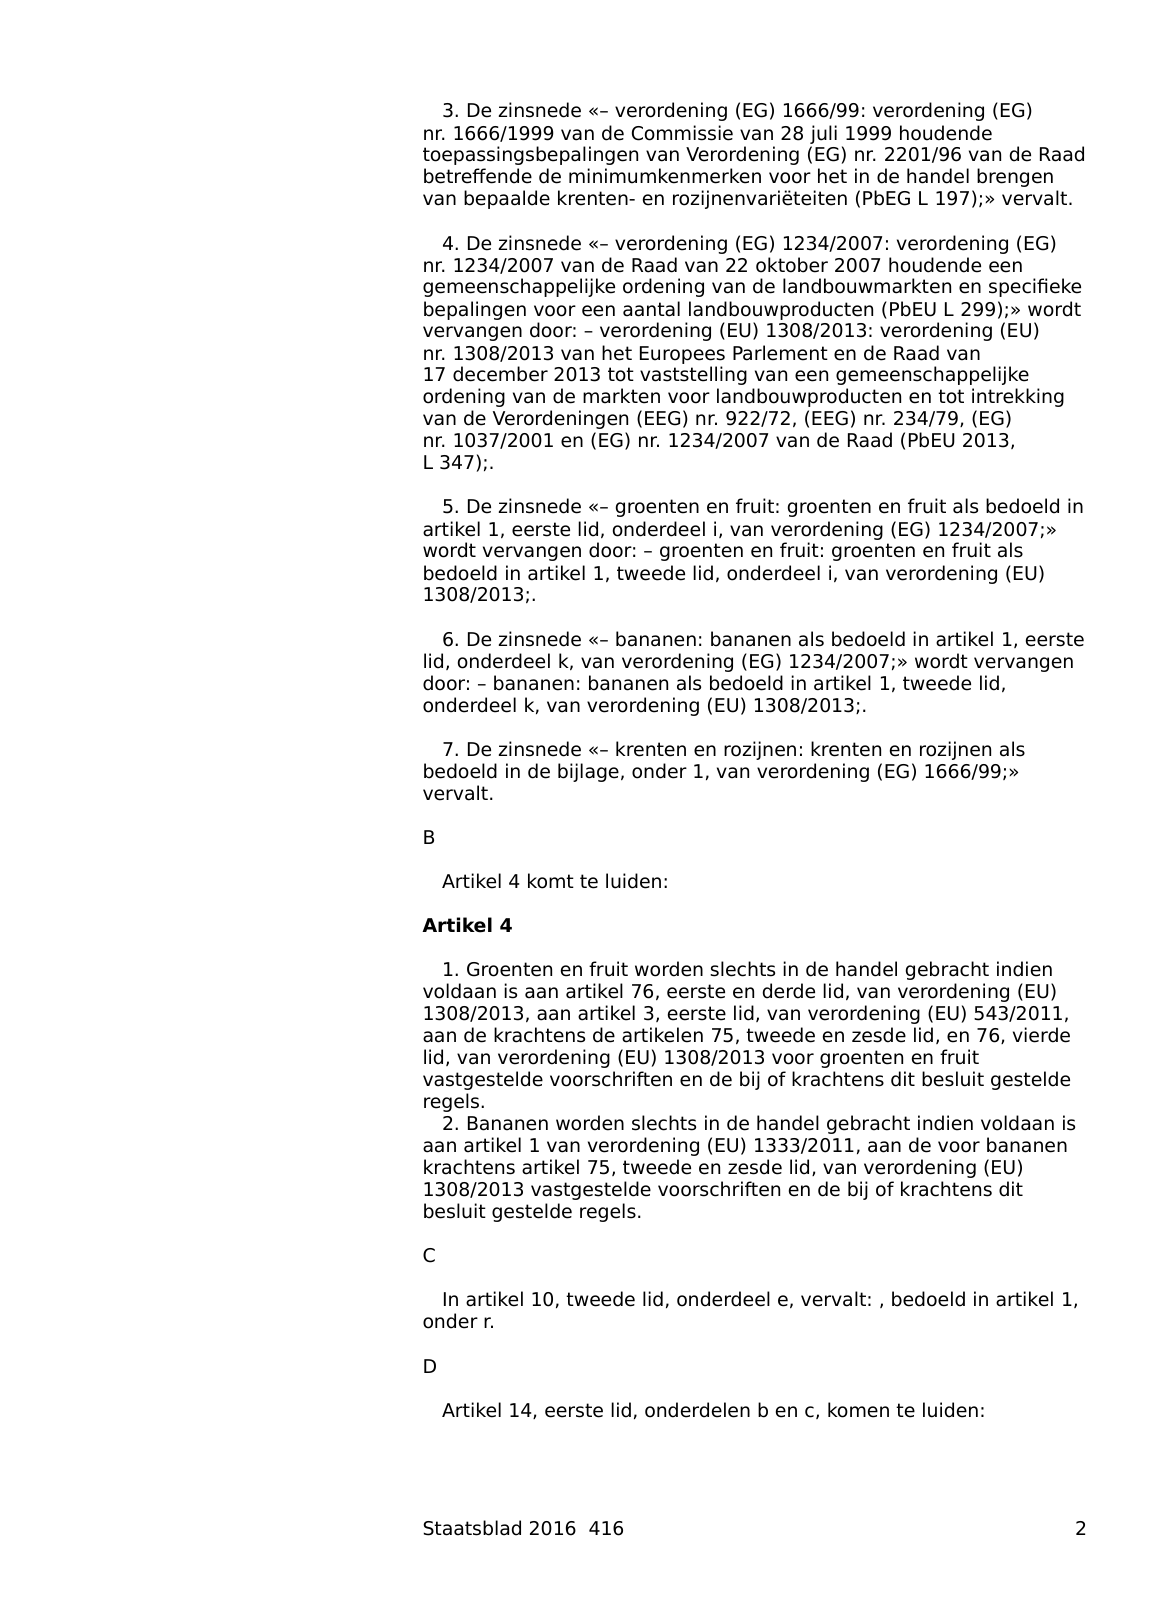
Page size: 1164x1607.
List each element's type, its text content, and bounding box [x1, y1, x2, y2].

text 1. Groenten en fruit worden slechts in de handel gebracht indien voldaan is aan artikel 76, eerste en derde lid, van verordening (EU) 1308/2013, aan artikel 3, eerste lid, van verordening (EU) 543/2011, aan de krachtens de artikelen 75, tweede en zesde lid, en 76, vierde lid, van verordening (EU) 1308/2013 voor groenten en fruit vastgestelde voorschriften en de bij of krachtens dit besluit gestelde regels. [422, 959, 1087, 1113]
text In artikel 10, tweede lid, onderdeel e, vervalt: , bedoeld in artikel 1, onder r. [422, 1289, 1087, 1333]
text Artikel 14, eerste lid, onderdelen b en c, komen te luiden: [422, 1400, 1087, 1422]
text 2. Bananen worden slechts in de handel gebracht indien voldaan is aan artikel 1 van verordening (EU) 1333/2011, aan de voor bananen krachtens artikel 75, tweede en zesde lid, van verordening (EU) 1308/2013 vastgestelde voorschriften en de bij of krachtens dit besluit gestelde regels. [422, 1113, 1087, 1223]
text D [422, 1356, 1087, 1377]
text 5. De zinsnede «– groenten en fruit: groenten en fruit als bedoeld in artikel 1, eerste lid, onderdeel i, van verordening (EG) 1234/2007;» wordt vervangen door: – groenten en fruit: groenten en fruit als bedoeld in artikel 1, tweede lid, onderdeel i, van verordening (EU) 1308/2013;. [422, 496, 1087, 606]
text B [422, 827, 1087, 849]
text Artikel 4 komt te luiden: [422, 871, 1087, 893]
text 7. De zinsnede «– krenten en rozijnen: krenten en rozijnen als bedoeld in de bijlage, onder 1, van verordening (EG) 1666/99;» vervalt. [422, 739, 1087, 804]
text 4. De zinsnede «– verordening (EG) 1234/2007: verordening (EG) nr. 1234/2007 van de Raad van 22 oktober 2007 houdende een gemeenschappelijke ordening van de landbouwmarkten en specifieke bepalingen voor een aantal landbouwproducten (PbEU L 299);» wordt vervangen door: – verordening (EU) 1308/2013: verordening (EU) nr. 1308/2013 van het Europees Parlement en de Raad van 17 december 2013 tot vaststelling van een gemeenschappelijke ordening van de markten voor landbouwproducten en tot intrekking van de Verordeningen (EEG) nr. 922/72, (EEG) nr. 234/79, (EG) nr. 1037/2001 en (EG) nr. 1234/2007 van de Raad (PbEU 2013, L 347);. [422, 232, 1087, 474]
text 6. De zinsnede «– bananen: bananen als bedoeld in artikel 1, eerste lid, onderdeel k, van verordening (EG) 1234/2007;» wordt vervangen door: – bananen: bananen als bedoeld in artikel 1, tweede lid, onderdeel k, van verordening (EU) 1308/2013;. [422, 628, 1087, 716]
subtitle Artikel 4 [422, 915, 1087, 937]
text 3. De zinsnede «– verordening (EG) 1666/99: verordening (EG) nr. 1666/1999 van de Commissie van 28 juli 1999 houdende toepassingsbepalingen van Verordening (EG) nr. 2201/96 van de Raad betreffende de minimumkenmerken voor het in de handel brengen van bepaalde krenten- en rozijnenvariëteiten (PbEG L 197);» vervalt. [422, 100, 1087, 210]
text C [422, 1245, 1087, 1267]
